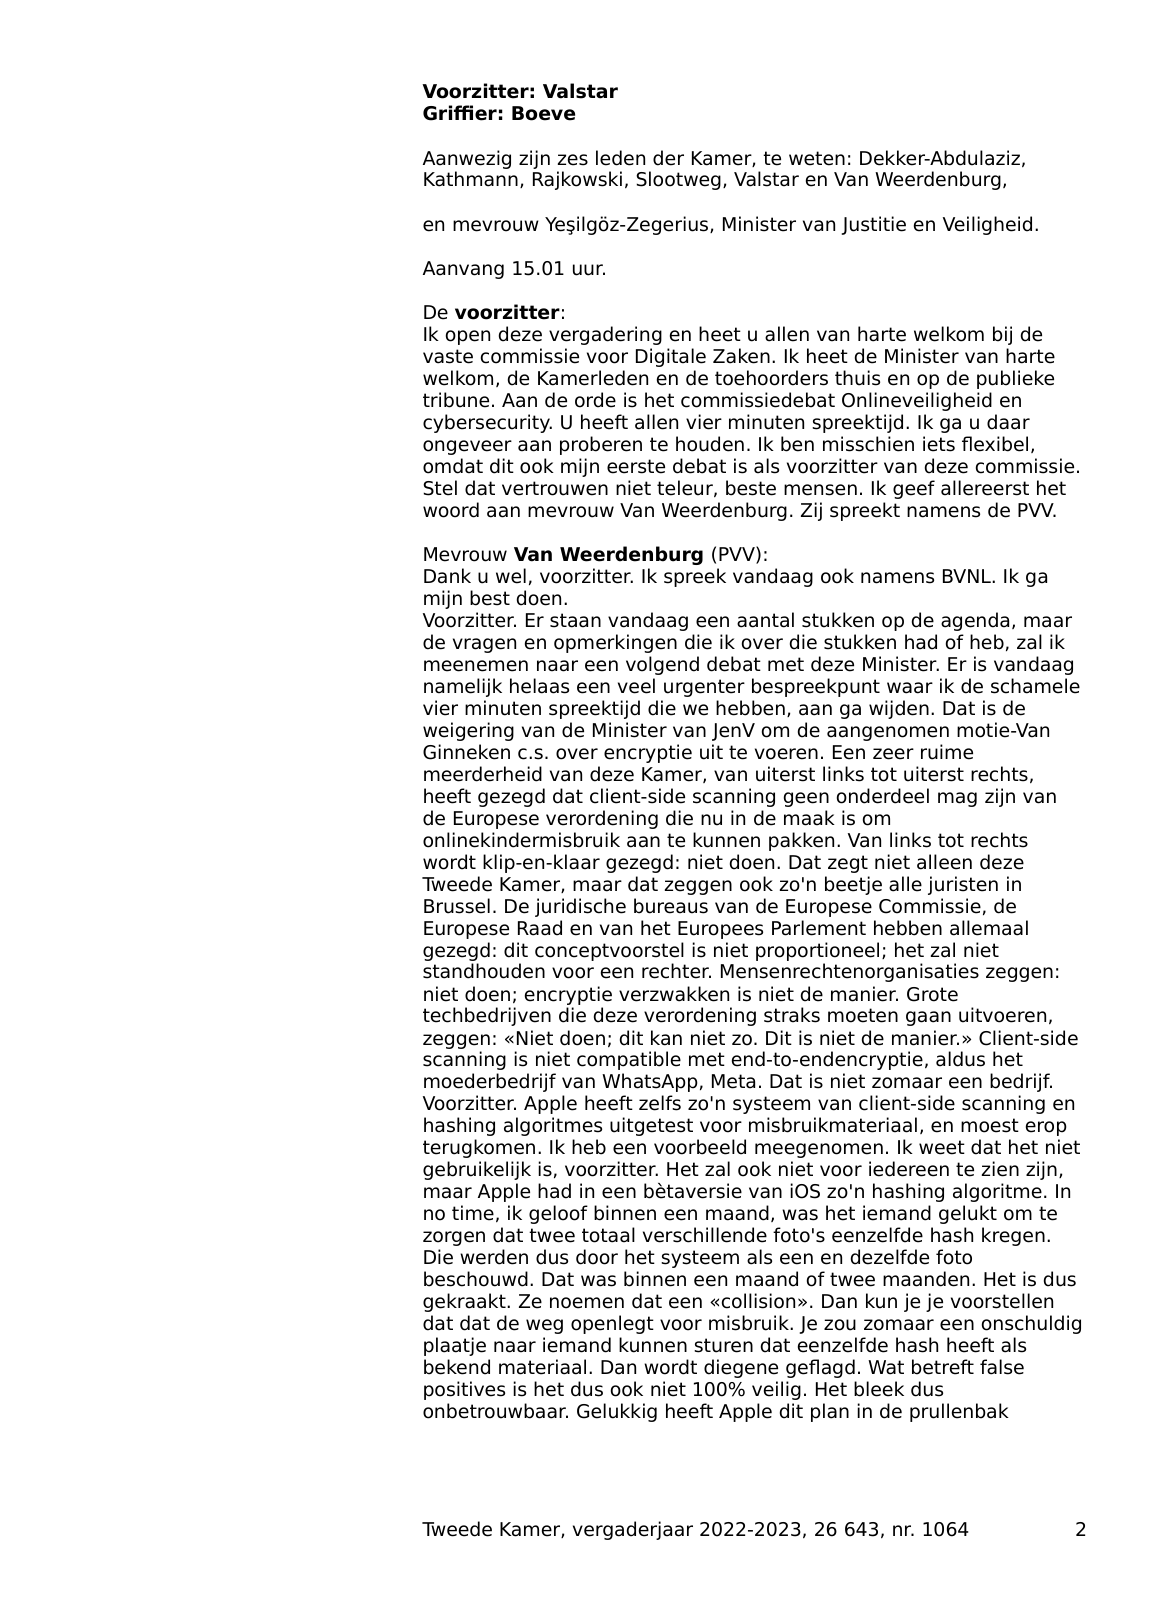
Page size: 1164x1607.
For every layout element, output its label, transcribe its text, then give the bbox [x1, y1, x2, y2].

text Ik open deze vergadering en heet u allen van harte welkom bij de vaste commissie voor Digitale Zaken. Ik heet de Minister van harte welkom, de Kamerleden en de toehoorders thuis en op de publieke tribune. Aan de orde is het commissiedebat Onlineveiligheid en cybersecurity. U heeft allen vier minuten spreektijd. Ik ga u daar ongeveer aan proberen te houden. Ik ben misschien iets flexibel, omdat dit ook mijn eerste debat is als voorzitter van deze commissie. Stel dat vertrouwen niet teleur, beste mensen. Ik geef allereerst het woord aan mevrouw Van Weerdenburg. Zij spreekt namens de PVV. [422, 324, 1087, 522]
text Voorzitter. Apple heeft zelfs zo'n systeem van client-side scanning en hashing algoritmes uitgetest voor misbruikmateriaal, en moest erop terugkomen. Ik heb een voorbeeld meegenomen. Ik weet dat het niet gebruikelijk is, voorzitter. Het zal ook niet voor iedereen te zien zijn, maar Apple had in een bètaversie van iOS zo'n hashing algoritme. In no time, ik geloof binnen een maand, was het iemand gelukt om te zorgen dat twee totaal verschillende foto's eenzelfde hash kregen. Die werden dus door het systeem als een en dezelfde foto beschouwd. Dat was binnen een maand of twee maanden. Het is dus gekraakt. Ze noemen dat een «collision». Dan kun je je voorstellen dat dat de weg openlegt voor misbruik. Je zou zomaar een onschuldig plaatje naar iemand kunnen sturen dat eenzelfde hash heeft als bekend materiaal. Dan wordt diegene geflagd. Wat betreft false positives is het dus ook niet 100% veilig. Het bleek dus onbetrouwbaar. Gelukkig heeft Apple dit plan in de prullenbak [422, 1093, 1087, 1423]
text Aanwezig zijn zes leden der Kamer, te weten: Dekker-Abdulaziz, Kathmann, Rajkowski, Slootweg, Valstar en Van Weerdenburg, [422, 147, 1087, 191]
text Voorzitter: Valstar [422, 81, 1087, 103]
text De voorzitter: [422, 302, 1087, 324]
text Voorzitter. Er staan vandaag een aantal stukken op de agenda, maar de vragen en opmerkingen die ik over die stukken had of heb, zal ik meenemen naar een volgend debat met deze Minister. Er is vandaag namelijk helaas een veel urgenter bespreekpunt waar ik de schamele vier minuten spreektijd die we hebben, aan ga wijden. Dat is de weigering van de Minister van JenV om de aangenomen motie-Van Ginneken c.s. over encryptie uit te voeren. Een zeer ruime meerderheid van deze Kamer, van uiterst links tot uiterst rechts, heeft gezegd dat client-side scanning geen onderdeel mag zijn van de Europese verordening die nu in de maak is om onlinekindermisbruik aan te kunnen pakken. Van links tot rechts wordt klip-en-klaar gezegd: niet doen. Dat zegt niet alleen deze Tweede Kamer, maar dat zeggen ook zo'n beetje alle juristen in Brussel. De juridische bureaus van de Europese Commissie, de Europese Raad en van het Europees Parlement hebben allemaal gezegd: dit conceptvoorstel is niet proportioneel; het zal niet standhouden voor een rechter. Mensenrechtenorganisaties zeggen: niet doen; encryptie verzwakken is niet de manier. Grote techbedrijven die deze verordening straks moeten gaan uitvoeren, zeggen: «Niet doen; dit kan niet zo. Dit is niet de manier.» Client-side scanning is niet compatible met end-to-endencryptie, aldus het moederbedrijf van WhatsApp, Meta. Dat is niet zomaar een bedrijf. [422, 610, 1087, 1093]
text Aanvang 15.01 uur. [422, 258, 1087, 280]
text Mevrouw Van Weerdenburg (PVV): [422, 544, 1087, 566]
text en mevrouw Yeşilgöz-Zegerius, Minister van Justitie en Veiligheid. [422, 213, 1087, 236]
text Dank u wel, voorzitter. Ik spreek vandaag ook namens BVNL. Ik ga mijn best doen. [422, 566, 1087, 610]
text Griffier: Boeve [422, 103, 1087, 125]
